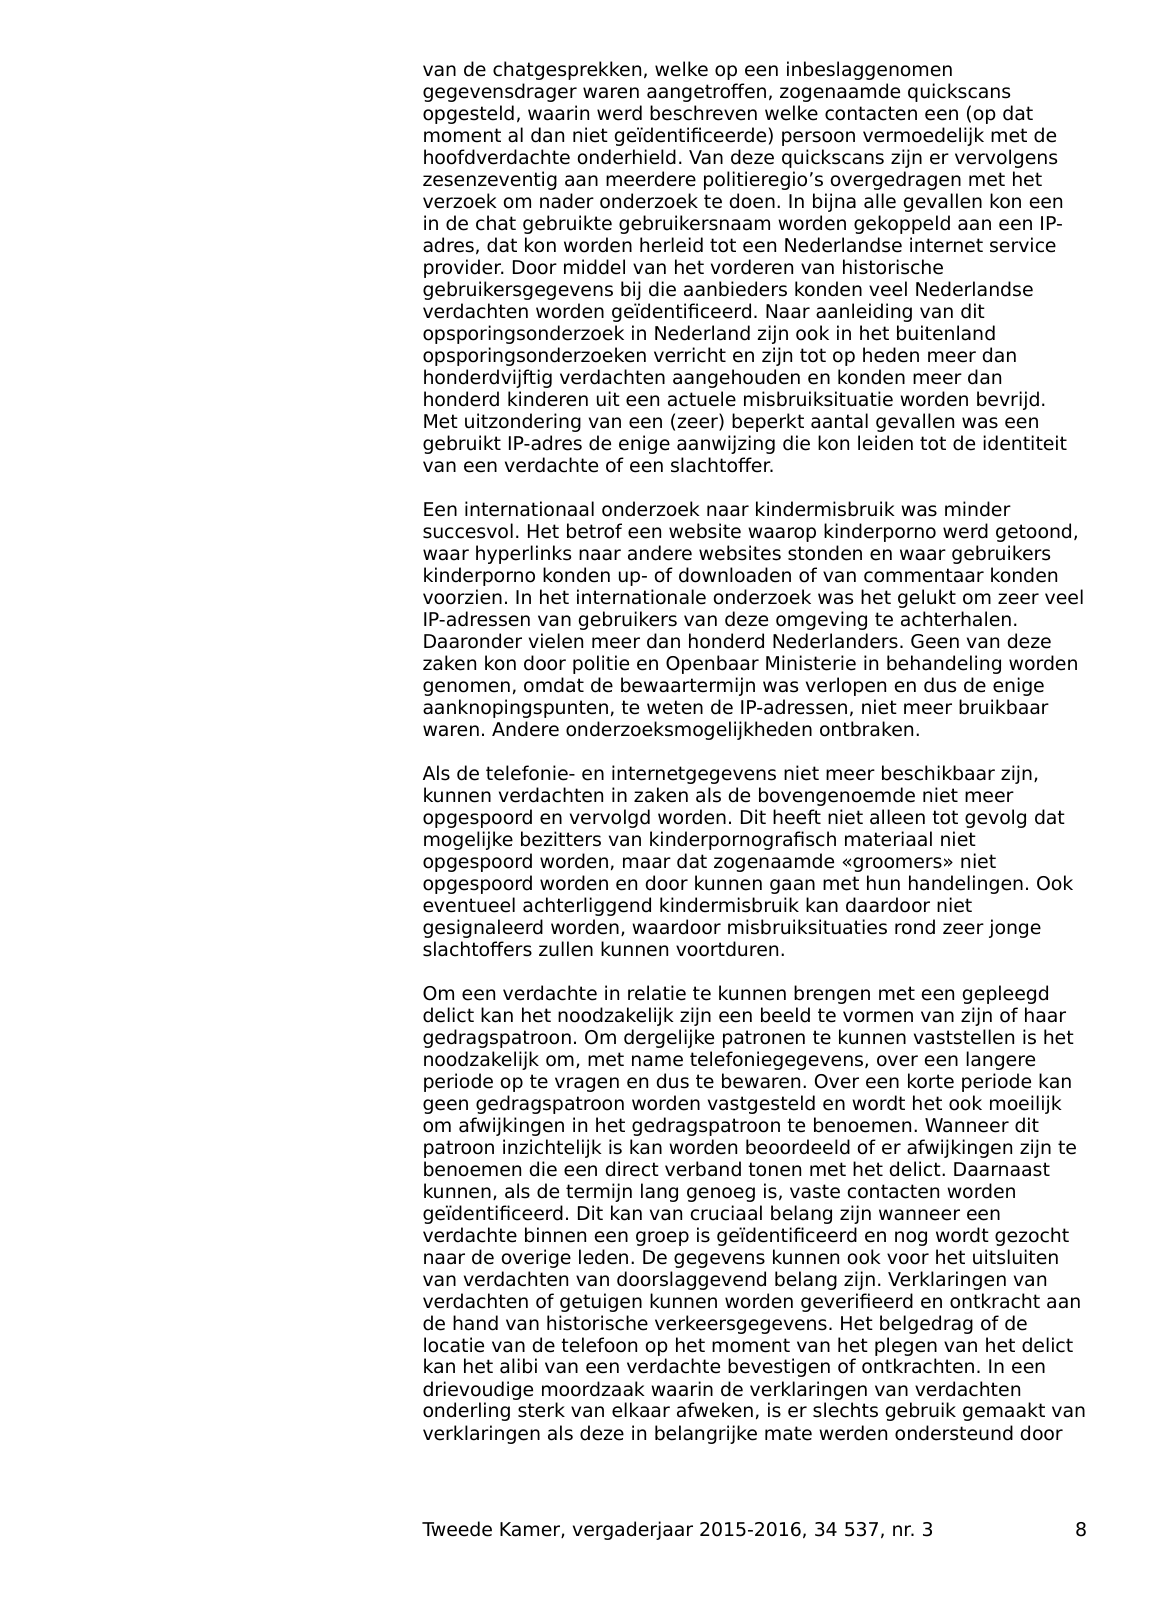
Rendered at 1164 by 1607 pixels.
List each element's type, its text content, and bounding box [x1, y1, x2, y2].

text Als de telefonie- en internetgegevens niet meer beschikbaar zijn, kunnen verdachten in zaken als de bovengenoemde niet meer opgespoord en vervolgd worden. Dit heeft niet alleen tot gevolg dat mogelijke bezitters van kinderpornografisch materiaal niet opgespoord worden, maar dat zogenaamde «groomers» niet opgespoord worden en door kunnen gaan met hun handelingen. Ook eventueel achterliggend kindermisbruik kan daardoor niet gesignaleerd worden, waardoor misbruiksituaties rond zeer jonge slachtoffers zullen kunnen voortduren. [422, 763, 1087, 961]
text Een internationaal onderzoek naar kindermisbruik was minder succesvol. Het betrof een website waarop kinderporno werd getoond, waar hyperlinks naar andere websites stonden en waar gebruikers kinderporno konden up- of downloaden of van commentaar konden voorzien. In het internationale onderzoek was het gelukt om zeer veel IP-adressen van gebruikers van deze omgeving te achterhalen. Daaronder vielen meer dan honderd Nederlanders. Geen van deze zaken kon door politie en Openbaar Ministerie in behandeling worden genomen, omdat de bewaartermijn was verlopen en dus de enige aanknopingspunten, te weten de IP-adressen, niet meer bruikbaar waren. Andere onderzoeksmogelijkheden ontbraken. [422, 499, 1087, 741]
text van de chatgesprekken, welke op een inbeslaggenomen gegevensdrager waren aangetroffen, zogenaamde quickscans opgesteld, waarin werd beschreven welke contacten een (op dat moment al dan niet geïdentificeerde) persoon vermoedelijk met de hoofdverdachte onderhield. Van deze quickscans zijn er vervolgens zesenzeventig aan meerdere politieregio’s overgedragen met het verzoek om nader onderzoek te doen. In bijna alle gevallen kon een in de chat gebruikte gebruikersnaam worden gekoppeld aan een IP-adres, dat kon worden herleid tot een Nederlandse internet service provider. Door middel van het vorderen van historische gebruikersgegevens bij die aanbieders konden veel Nederlandse verdachten worden geïdentificeerd. Naar aanleiding van dit opsporingsonderzoek in Nederland zijn ook in het buitenland opsporingsonderzoeken verricht en zijn tot op heden meer dan honderdvijftig verdachten aangehouden en konden meer dan honderd kinderen uit een actuele misbruiksituatie worden bevrijd. Met uitzondering van een (zeer) beperkt aantal gevallen was een gebruikt IP-adres de enige aanwijzing die kon leiden tot de identiteit van een verdachte of een slachtoffer. [422, 59, 1087, 477]
text Om een verdachte in relatie te kunnen brengen met een gepleegd delict kan het noodzakelijk zijn een beeld te vormen van zijn of haar gedragspatroon. Om dergelijke patronen te kunnen vaststellen is het noodzakelijk om, met name telefoniegegevens, over een langere periode op te vragen en dus te bewaren. Over een korte periode kan geen gedragspatroon worden vastgesteld en wordt het ook moeilijk om afwijkingen in het gedragspatroon te benoemen. Wanneer dit patroon inzichtelijk is kan worden beoordeeld of er afwijkingen zijn te benoemen die een direct verband tonen met het delict. Daarnaast kunnen, als de termijn lang genoeg is, vaste contacten worden geïdentificeerd. Dit kan van cruciaal belang zijn wanneer een verdachte binnen een groep is geïdentificeerd en nog wordt gezocht naar de overige leden. De gegevens kunnen ook voor het uitsluiten van verdachten van doorslaggevend belang zijn. Verklaringen van verdachten of getuigen kunnen worden geverifieerd en ontkracht aan de hand van historische verkeersgegevens. Het belgedrag of de locatie van de telefoon op het moment van het plegen van het delict kan het alibi van een verdachte bevestigen of ontkrachten. In een drievoudige moordzaak waarin de verklaringen van verdachten onderling sterk van elkaar afweken, is er slechts gebruik gemaakt van verklaringen als deze in belangrijke mate werden ondersteund door [422, 983, 1087, 1444]
